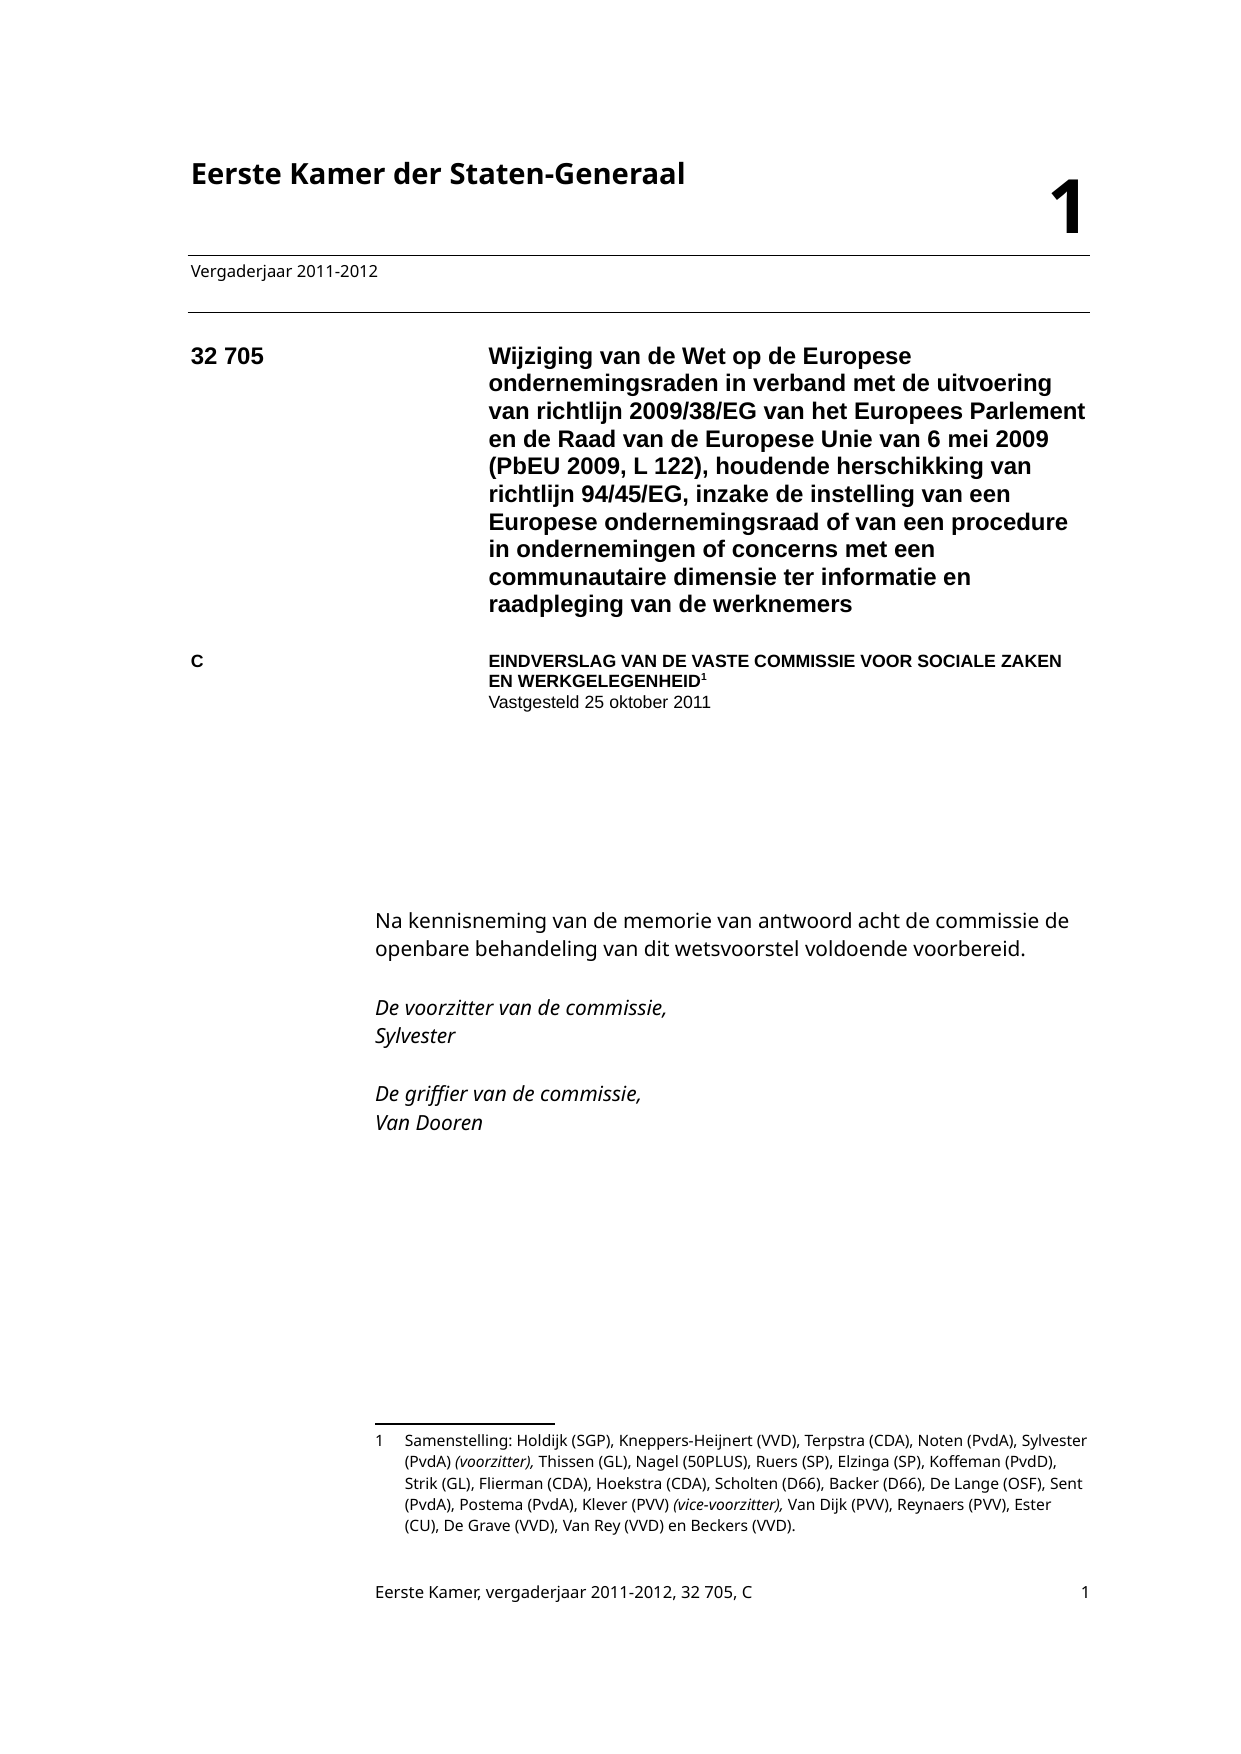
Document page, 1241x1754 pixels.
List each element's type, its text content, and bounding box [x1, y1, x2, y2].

text Sylvester [375, 1021, 1090, 1049]
table_cell Wijziging van de Wet op de Europese ondernemingsraden in verband met de uitvoering van richtlijn 2009/38/EG van het Europees Parlement en de Raad van de Europese Unie van 6 mei 2009 (PbEU 2009, L 122), houdende herschikking van richtlijn 94/45/EG, inzake de instelling van een Europese ondernemingsraad of van een procedure in ondernemingen of concerns met een communautaire dimensie ter informatie en raadpleging van de werknemers [485, 339, 1090, 648]
text De voorzitter van de commissie, [375, 993, 1090, 1021]
table_cell [188, 313, 485, 339]
text Van Dooren [375, 1108, 1090, 1136]
table_header Eerste Kamer der Staten-Generaal [188, 150, 909, 255]
table_cell [485, 256, 1090, 312]
table_cell 32 705 [188, 339, 485, 648]
table_cell EINDVERSLAG VAN DE VASTE COMMISSIE VOOR SOCIALE ZAKEN EN WERKGELEGENHEID Vastgesteld 25 oktober 2011 [485, 648, 1090, 787]
table_cell Vergaderjaar 2011-2012 [188, 256, 485, 312]
text Na kennisneming van de memorie van antwoord acht de commissie de openbare behandeling van dit wetsvoorstel voldoende voorbereid. [375, 906, 1090, 963]
table_header 1 [910, 150, 1090, 255]
table_cell [485, 313, 1090, 339]
text De griffier van de commissie, [375, 1079, 1090, 1108]
table_cell C [188, 648, 485, 787]
